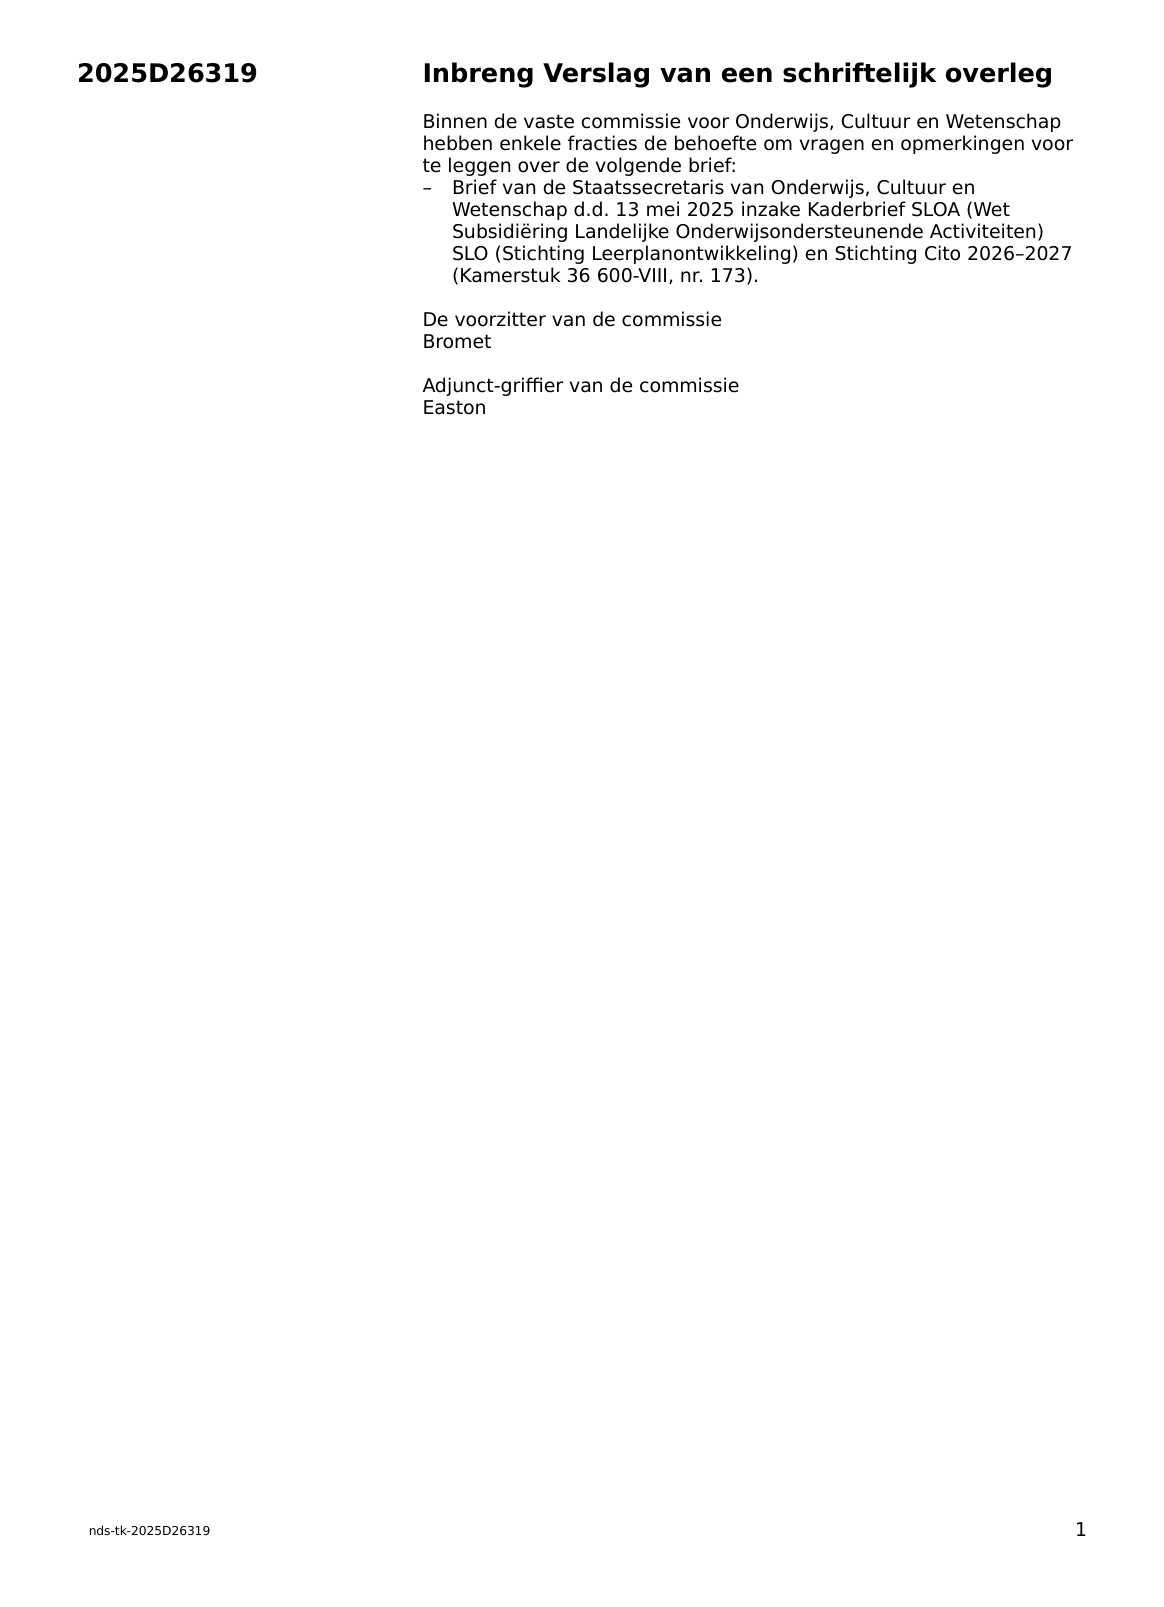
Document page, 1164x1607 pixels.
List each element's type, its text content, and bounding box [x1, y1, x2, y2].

text Bromet [422, 331, 1087, 353]
text De voorzitter van de commissie [422, 309, 1087, 331]
text Adjunct-griffier van de commissie [422, 375, 1087, 397]
text Easton [422, 397, 1087, 419]
text nds-tk-2025D26319 [88, 1524, 323, 1538]
text – Brief van de Staatssecretaris van Onderwijs, Cultuur en Wetenschap d.d. 13 mei 2025 inzake Kaderbrief SLOA (Wet Subsidiëring Landelijke Onderwijsondersteunende Activiteiten) SLO (Stichting Leerplanontwikkeling) en Stichting Cito 2026–2027 (Kamerstuk 36 600-VIII, nr. 173). [422, 177, 1087, 287]
text 2025D26319 Inbreng Verslag van een schriftelijk overleg [77, 59, 1087, 89]
text Binnen de vaste commissie voor Onderwijs, Cultuur en Wetenschap hebben enkele fracties de behoefte om vragen en opmerkingen voor te leggen over de volgende brief: [422, 111, 1087, 177]
